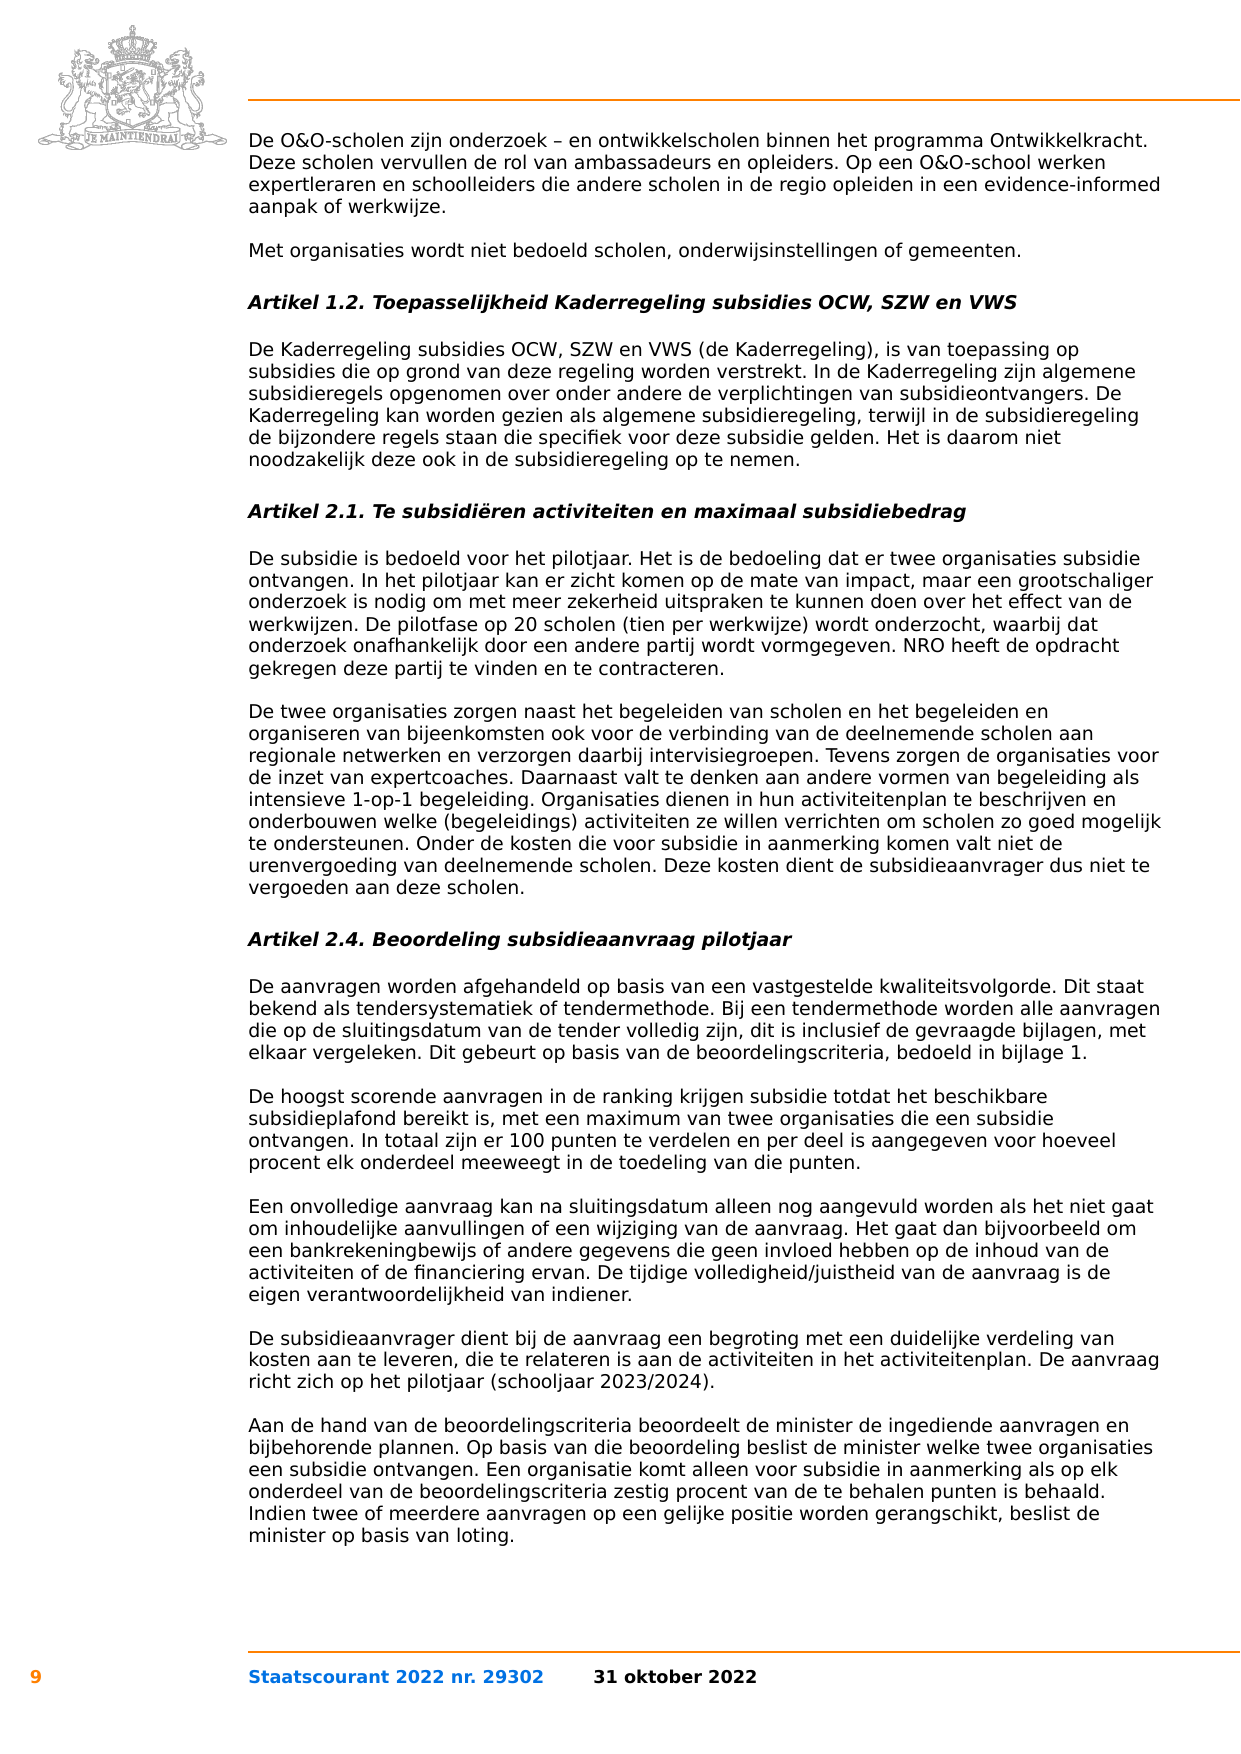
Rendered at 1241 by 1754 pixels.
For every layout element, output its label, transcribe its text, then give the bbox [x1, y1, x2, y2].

picture [38, 25, 227, 150]
text Een onvolledige aanvraag kan na sluitingsdatum alleen nog aangevuld worden als het niet gaat om inhoudelijke aanvullingen of een wijziging van de aanvraag. Het gaat dan bijvoorbeeld om een bankrekeningbewijs of andere gegevens die geen invloed hebben op de inhoud van de activiteiten of de financiering ervan. De tijdige volledigheid/juistheid van de aanvraag is de eigen verantwoordelijkheid van indiener. [248, 1196, 1163, 1306]
subtitle Artikel 2.4. Beoordeling subsidieaanvraag pilotjaar [248, 929, 1163, 951]
text De subsidie is bedoeld voor het pilotjaar. Het is de bedoeling dat er twee organisaties subsidie ontvangen. In het pilotjaar kan er zicht komen op de mate van impact, maar een grootschaliger onderzoek is nodig om met meer zekerheid uitspraken te kunnen doen over het effect van de werkwijzen. De pilotfase op 20 scholen (tien per werkwijze) wordt onderzocht, waarbij dat onderzoek onafhankelijk door een andere partij wordt vormgegeven. NRO heeft de opdracht gekregen deze partij te vinden en te contracteren. [248, 547, 1163, 679]
text De subsidieaanvrager dient bij de aanvraag een begroting met een duidelijke verdeling van kosten aan te leveren, die te relateren is aan de activiteiten in het activiteitenplan. De aanvraag richt zich op het pilotjaar (schooljaar 2023/2024). [248, 1327, 1163, 1393]
subtitle Artikel 1.2. Toepasselijkheid Kaderregeling subsidies OCW, SZW en VWS [248, 292, 1163, 314]
text De hoogst scorende aanvragen in de ranking krijgen subsidie totdat het beschikbare subsidieplafond bereikt is, met een maximum van twee organisaties die een subsidie ontvangen. In totaal zijn er 100 punten te verdelen en per deel is aangegeven voor hoeveel procent elk onderdeel meeweegt in de toedeling van die punten. [248, 1086, 1163, 1174]
text De twee organisaties zorgen naast het begeleiden van scholen en het begeleiden en organiseren van bijeenkomsten ook voor de verbinding van de deelnemende scholen aan regionale netwerken en verzorgen daarbij intervisiegroepen. Tevens zorgen de organisaties voor de inzet van expertcoaches. Daarnaast valt te denken aan andere vormen van begeleiding als intensieve 1-op-1 begeleiding. Organisaties dienen in hun activiteitenplan te beschrijven en onderbouwen welke (begeleidings) activiteiten ze willen verrichten om scholen zo goed mogelijk te ondersteunen. Onder de kosten die voor subsidie in aanmerking komen valt niet de urenvergoeding van deelnemende scholen. Deze kosten dient de subsidieaanvrager dus niet te vergoeden aan deze scholen. [248, 701, 1163, 899]
text De O&O-scholen zijn onderzoek – en ontwikkelscholen binnen het programma Ontwikkelkracht. Deze scholen vervullen de rol van ambassadeurs en opleiders. Op een O&O-school werken expertleraren en schoolleiders die andere scholen in de regio opleiden in een evidence-informed aanpak of werkwijze. [248, 130, 1163, 218]
text Aan de hand van de beoordelingscriteria beoordeelt de minister de ingediende aanvragen en bijbehorende plannen. Op basis van die beoordeling beslist de minister welke twee organisaties een subsidie ontvangen. Een organisatie komt alleen voor subsidie in aanmerking als op elk onderdeel van de beoordelingscriteria zestig procent van de te behalen punten is behaald. Indien twee of meerdere aanvragen op een gelijke positie worden gerangschikt, beslist de minister op basis van loting. [248, 1415, 1163, 1547]
text De Kaderregeling subsidies OCW, SZW en VWS (de Kaderregeling), is van toepassing op subsidies die op grond van deze regeling worden verstrekt. In de Kaderregeling zijn algemene subsidieregels opgenomen over onder andere de verplichtingen van subsidieontvangers. De Kaderregeling kan worden gezien als algemene subsidieregeling, terwijl in de subsidieregeling de bijzondere regels staan die specifiek voor deze subsidie gelden. Het is daarom niet noodzakelijk deze ook in de subsidieregeling op te nemen. [248, 339, 1163, 471]
subtitle Artikel 2.1. Te subsidiëren activiteiten en maximaal subsidiebedrag [248, 501, 1163, 522]
text Met organisaties wordt niet bedoeld scholen, onderwijsinstellingen of gemeenten. [248, 240, 1163, 262]
text De aanvragen worden afgehandeld op basis van een vastgestelde kwaliteitsvolgorde. Dit staat bekend als tendersystematiek of tendermethode. Bij een tendermethode worden alle aanvragen die op de sluitingsdatum van de tender volledig zijn, dit is inclusief de gevraagde bijlagen, met elkaar vergeleken. Dit gebeurt op basis van de beoordelingscriteria, bedoeld in bijlage 1. [248, 976, 1163, 1064]
